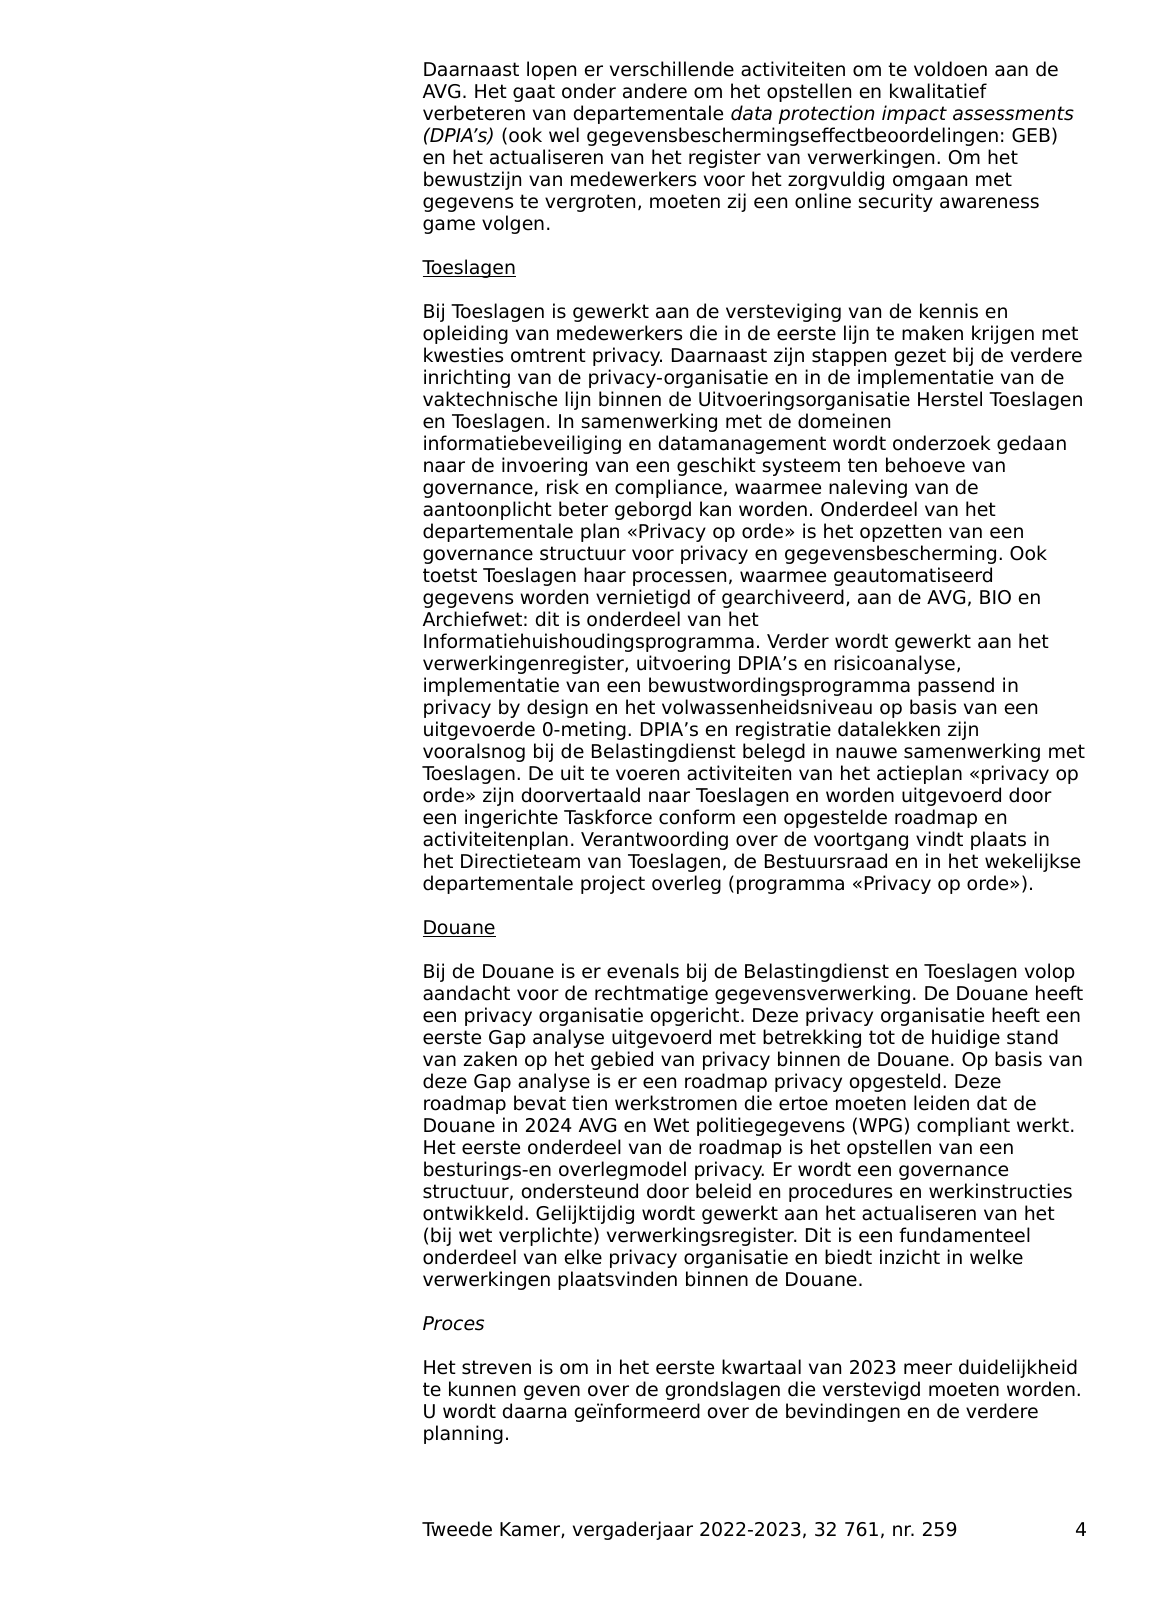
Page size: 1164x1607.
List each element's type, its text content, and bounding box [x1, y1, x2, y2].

text Daarnaast lopen er verschillende activiteiten om te voldoen aan de AVG. Het gaat onder andere om het opstellen en kwalitatief verbeteren van departementale data protection impact assessments (DPIA’s) (ook wel gegevensbeschermingseffectbeoordelingen: GEB) en het actualiseren van het register van verwerkingen. Om het bewustzijn van medewerkers voor het zorgvuldig omgaan met gegevens te vergroten, moeten zij een online security awareness game volgen. [422, 59, 1087, 235]
text Bij Toeslagen is gewerkt aan de versteviging van de kennis en opleiding van medewerkers die in de eerste lijn te maken krijgen met kwesties omtrent privacy. Daarnaast zijn stappen gezet bij de verdere inrichting van de privacy-organisatie en in de implementatie van de vaktechnische lijn binnen de Uitvoeringsorganisatie Herstel Toeslagen en Toeslagen. In samenwerking met de domeinen informatiebeveiliging en datamanagement wordt onderzoek gedaan naar de invoering van een geschikt systeem ten behoeve van governance, risk en compliance, waarmee naleving van de aantoonplicht beter geborgd kan worden. Onderdeel van het departementale plan «Privacy op orde» is het opzetten van een governance structuur voor privacy en gegevensbescherming. Ook toetst Toeslagen haar processen, waarmee geautomatiseerd gegevens worden vernietigd of gearchiveerd, aan de AVG, BIO en Archiefwet: dit is onderdeel van het Informatiehuishoudingsprogramma. Verder wordt gewerkt aan het verwerkingenregister, uitvoering DPIA’s en risicoanalyse, implementatie van een bewustwordingsprogramma passend in privacy by design en het volwassenheidsniveau op basis van een uitgevoerde 0-meting. DPIA’s en registratie datalekken zijn vooralsnog bij de Belastingdienst belegd in nauwe samenwerking met Toeslagen. De uit te voeren activiteiten van het actieplan «privacy op orde» zijn doorvertaald naar Toeslagen en worden uitgevoerd door een ingerichte Taskforce conform een opgestelde roadmap en activiteitenplan. Verantwoording over de voortgang vindt plaats in het Directieteam van Toeslagen, de Bestuursraad en in het wekelijkse departementale project overleg (programma «Privacy op orde»). [422, 301, 1087, 895]
text Het streven is om in het eerste kwartaal van 2023 meer duidelijkheid te kunnen geven over de grondslagen die verstevigd moeten worden. U wordt daarna geïnformeerd over de bevindingen en de verdere planning. [422, 1357, 1087, 1445]
text Bij de Douane is er evenals bij de Belastingdienst en Toeslagen volop aandacht voor de rechtmatige gegevensverwerking. De Douane heeft een privacy organisatie opgericht. Deze privacy organisatie heeft een eerste Gap analyse uitgevoerd met betrekking tot de huidige stand van zaken op het gebied van privacy binnen de Douane. Op basis van deze Gap analyse is er een roadmap privacy opgesteld. Deze roadmap bevat tien werkstromen die ertoe moeten leiden dat de Douane in 2024 AVG en Wet politiegegevens (WPG) compliant werkt. Het eerste onderdeel van de roadmap is het opstellen van een besturings-en overlegmodel privacy. Er wordt een governance structuur, ondersteund door beleid en procedures en werkinstructies ontwikkeld. Gelijktijdig wordt gewerkt aan het actualiseren van het (bij wet verplichte) verwerkingsregister. Dit is een fundamenteel onderdeel van elke privacy organisatie en biedt inzicht in welke verwerkingen plaatsvinden binnen de Douane. [422, 961, 1087, 1291]
subtitle Proces [422, 1313, 1087, 1335]
subtitle Douane [422, 917, 1087, 939]
subtitle Toeslagen [422, 257, 1087, 279]
